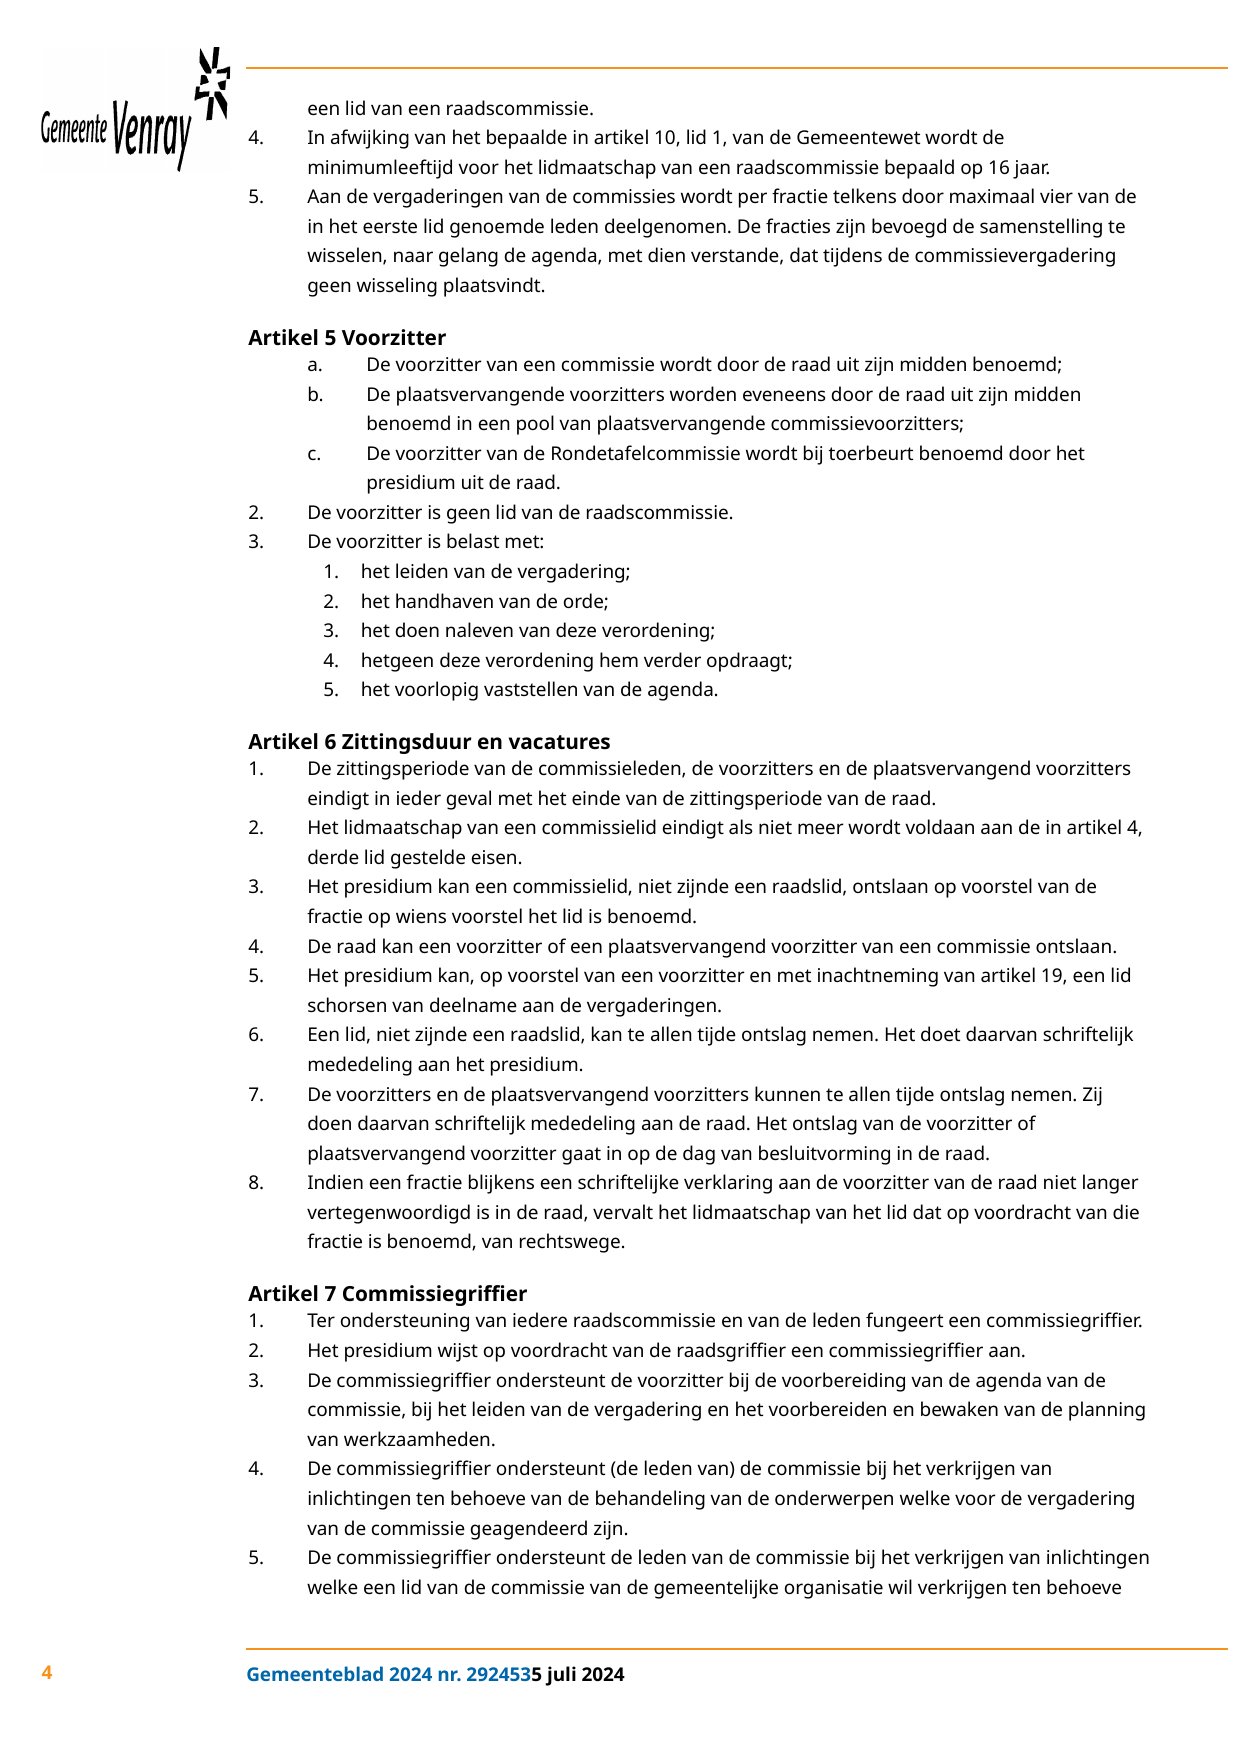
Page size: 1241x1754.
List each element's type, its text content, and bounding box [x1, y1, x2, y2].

list het doen naleven van deze verordening; [323, 617, 1152, 643]
list De raad kan een voorzitter of een plaatsvervangend voorzitter van een commissie ontslaan. [248, 933, 1152, 959]
list Het lidmaatschap van een commissielid eindigt als niet meer wordt voldaan aan de in artikel 4, derde lid gestelde eisen. [248, 814, 1152, 870]
list het handhaven van de orde; [323, 588, 1152, 613]
list Het presidium wijst op voordracht van de raadsgriffier een commissiegriffier aan. [248, 1337, 1152, 1363]
list Ter ondersteuning van iedere raadscommissie en van de leden fungeert een commissiegriffier. [248, 1308, 1152, 1333]
list De commissiegriffier ondersteunt de voorzitter bij de voorbereiding van de agenda van de commissie, bij het leiden van de vergadering en het voorbereiden en bewaken van de planning van werkzaamheden. [248, 1367, 1152, 1452]
list Aan de vergaderingen van de commissies wordt per fractie telkens door maximaal vier van de in het eerste lid genoemde leden deelgenomen. De fracties zijn bevoegd de samenstelling te wisselen, naar gelang de agenda, met dien verstande, dat tijdens de commissievergadering geen wisseling plaatsvindt. [248, 183, 1152, 298]
text Artikel 7 Commissiegriffier [248, 1279, 1152, 1308]
list Het presidium kan een commissielid, niet zijnde een raadslid, ontslaan op voorstel van de fractie op wiens voorstel het lid is benoemd. [248, 874, 1152, 929]
picture [41, 47, 231, 172]
list In afwijking van het bepaalde in artikel 10, lid 1, van de Gemeentewet wordt de minimumleeftijd voor het lidmaatschap van een raadscommissie bepaald op 16 jaar. [248, 124, 1152, 180]
list De commissiegriffier ondersteunt (de leden van) de commissie bij het verkrijgen van inlichtingen ten behoeve van de behandeling van de onderwerpen welke voor de vergadering van de commissie geagendeerd zijn. [248, 1456, 1152, 1540]
text Artikel 6 Zittingsduur en vacatures [248, 727, 1152, 755]
list het voorlopig vaststellen van de agenda. [323, 677, 1152, 702]
list De plaatsvervangende voorzitters worden eveneens door de raad uit zijn midden benoemd in een pool van plaatsvervangende commissievoorzitters; [307, 381, 1152, 436]
list De voorzitter is belast met: [248, 529, 1152, 554]
list De voorzitter is geen lid van de raadscommissie. [248, 499, 1152, 525]
list De voorzitters en de plaatsvervangend voorzitters kunnen te allen tijde ontslag nemen. Zij doen daarvan schriftelijk mededeling aan de raad. Het ontslag van de voorzitter of plaatsvervangend voorzitter gaat in op de dag van besluitvorming in de raad. [248, 1081, 1152, 1166]
list Een lid, niet zijnde een raadslid, kan te allen tijde ontslag nemen. Het doet daarvan schriftelijk mededeling aan het presidium. [248, 1022, 1152, 1077]
list Het presidium kan, op voorstel van een voorzitter en met inachtneming van artikel 19, een lid schorsen van deelname aan de vergaderingen. [248, 962, 1152, 1018]
list een lid van een raadscommissie. [248, 95, 1152, 121]
list hetgeen deze verordening hem verder opdraagt; [323, 647, 1152, 673]
list De zittingsperiode van de commissieleden, de voorzitters en de plaatsvervangend voorzitters eindigt in ieder geval met het einde van de zittingsperiode van de raad. [248, 755, 1152, 811]
list Indien een fractie blijkens een schriftelijke verklaring aan de voorzitter van de raad niet langer vertegenwoordigd is in de raad, vervalt het lidmaatschap van het lid dat op voordracht van die fractie is benoemd, van rechtswege. [248, 1169, 1152, 1254]
list De voorzitter van de Rondetafelcommissie wordt bij toerbeurt benoemd door het presidium uit de raad. [307, 440, 1152, 495]
list De commissiegriffier ondersteunt de leden van de commissie bij het verkrijgen van inlichtingen welke een lid van de commissie van de gemeentelijke organisatie wil verkrijgen ten behoeve [248, 1544, 1152, 1599]
text Artikel 5 Voorzitter [248, 323, 1152, 351]
list het leiden van de vergadering; [323, 558, 1152, 584]
list De voorzitter van een commissie wordt door de raad uit zijn midden benoemd; [307, 351, 1152, 377]
